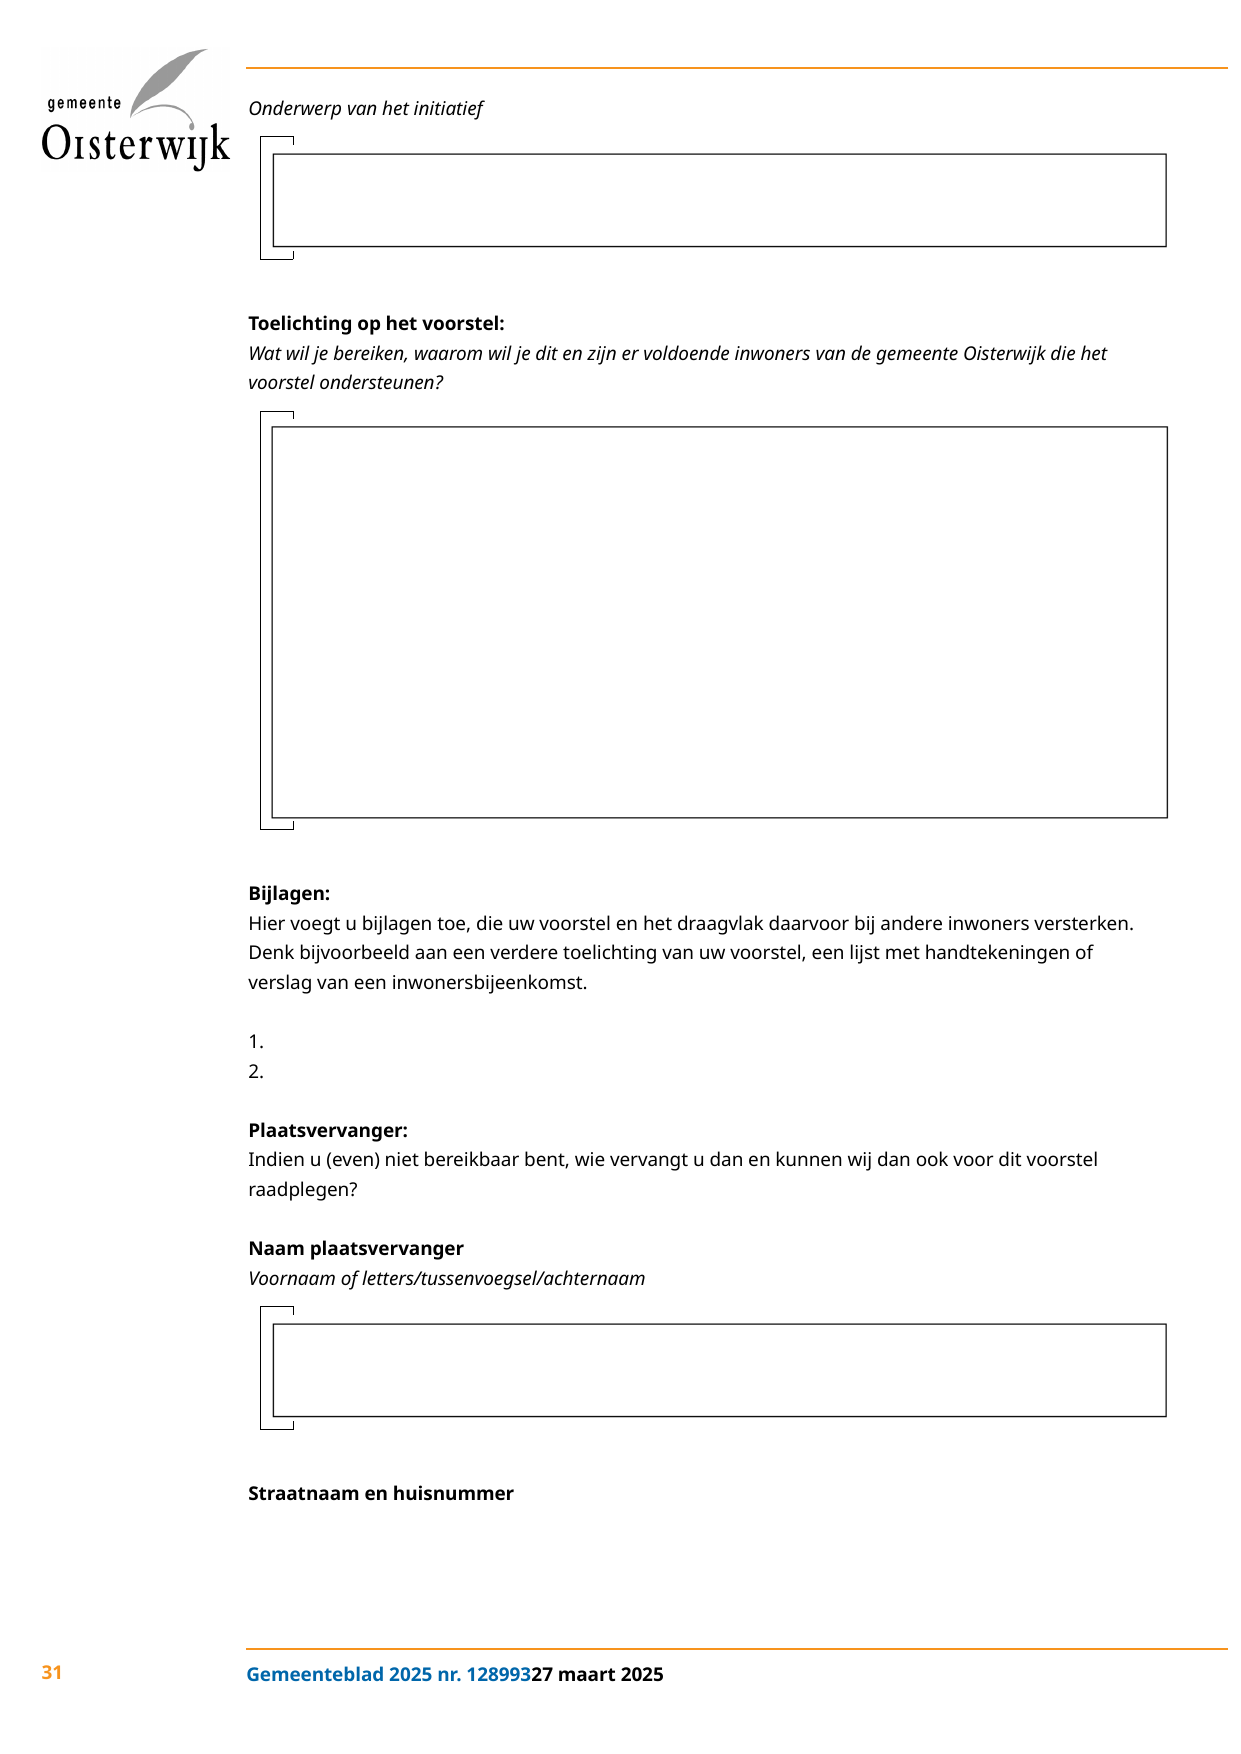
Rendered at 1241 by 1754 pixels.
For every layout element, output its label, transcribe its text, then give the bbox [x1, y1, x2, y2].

text Wat wil je bereiken, waarom wil je dit en zijn er voldoende inwoners van de gemeente Oisterwijk die het voorstel ondersteunen? [248, 340, 1152, 395]
picture [268, 1315, 1173, 1421]
text Onderwerp van het initiatief [248, 95, 1152, 121]
picture [268, 419, 1173, 821]
picture [268, 145, 1173, 251]
text Bijlagen: [248, 880, 1152, 906]
text Indien u (even) niet bereikbaar bent, wie vervangt u dan en kunnen wij dan ook voor dit voorstel raadplegen? [248, 1147, 1152, 1202]
picture [41, 47, 231, 172]
text Toelichting op het voorstel: [248, 310, 1152, 336]
text Voornaam of letters/tussenvoegsel/achternaam [248, 1265, 1152, 1291]
text 2. [248, 1058, 1152, 1083]
text 1. [248, 1028, 1152, 1054]
text Straatnaam en huisnummer [248, 1480, 1152, 1506]
text Hier voegt u bijlagen toe, die uw voorstel en het draagvlak daarvoor bij andere inwoners versterken. Denk bijvoorbeeld aan een verdere toelichting van uw voorstel, een lijst met handtekeningen of verslag van een inwonersbijeenkomst. [248, 910, 1152, 995]
text Plaatsvervanger: [248, 1117, 1152, 1143]
text Naam plaatsvervanger [248, 1235, 1152, 1261]
